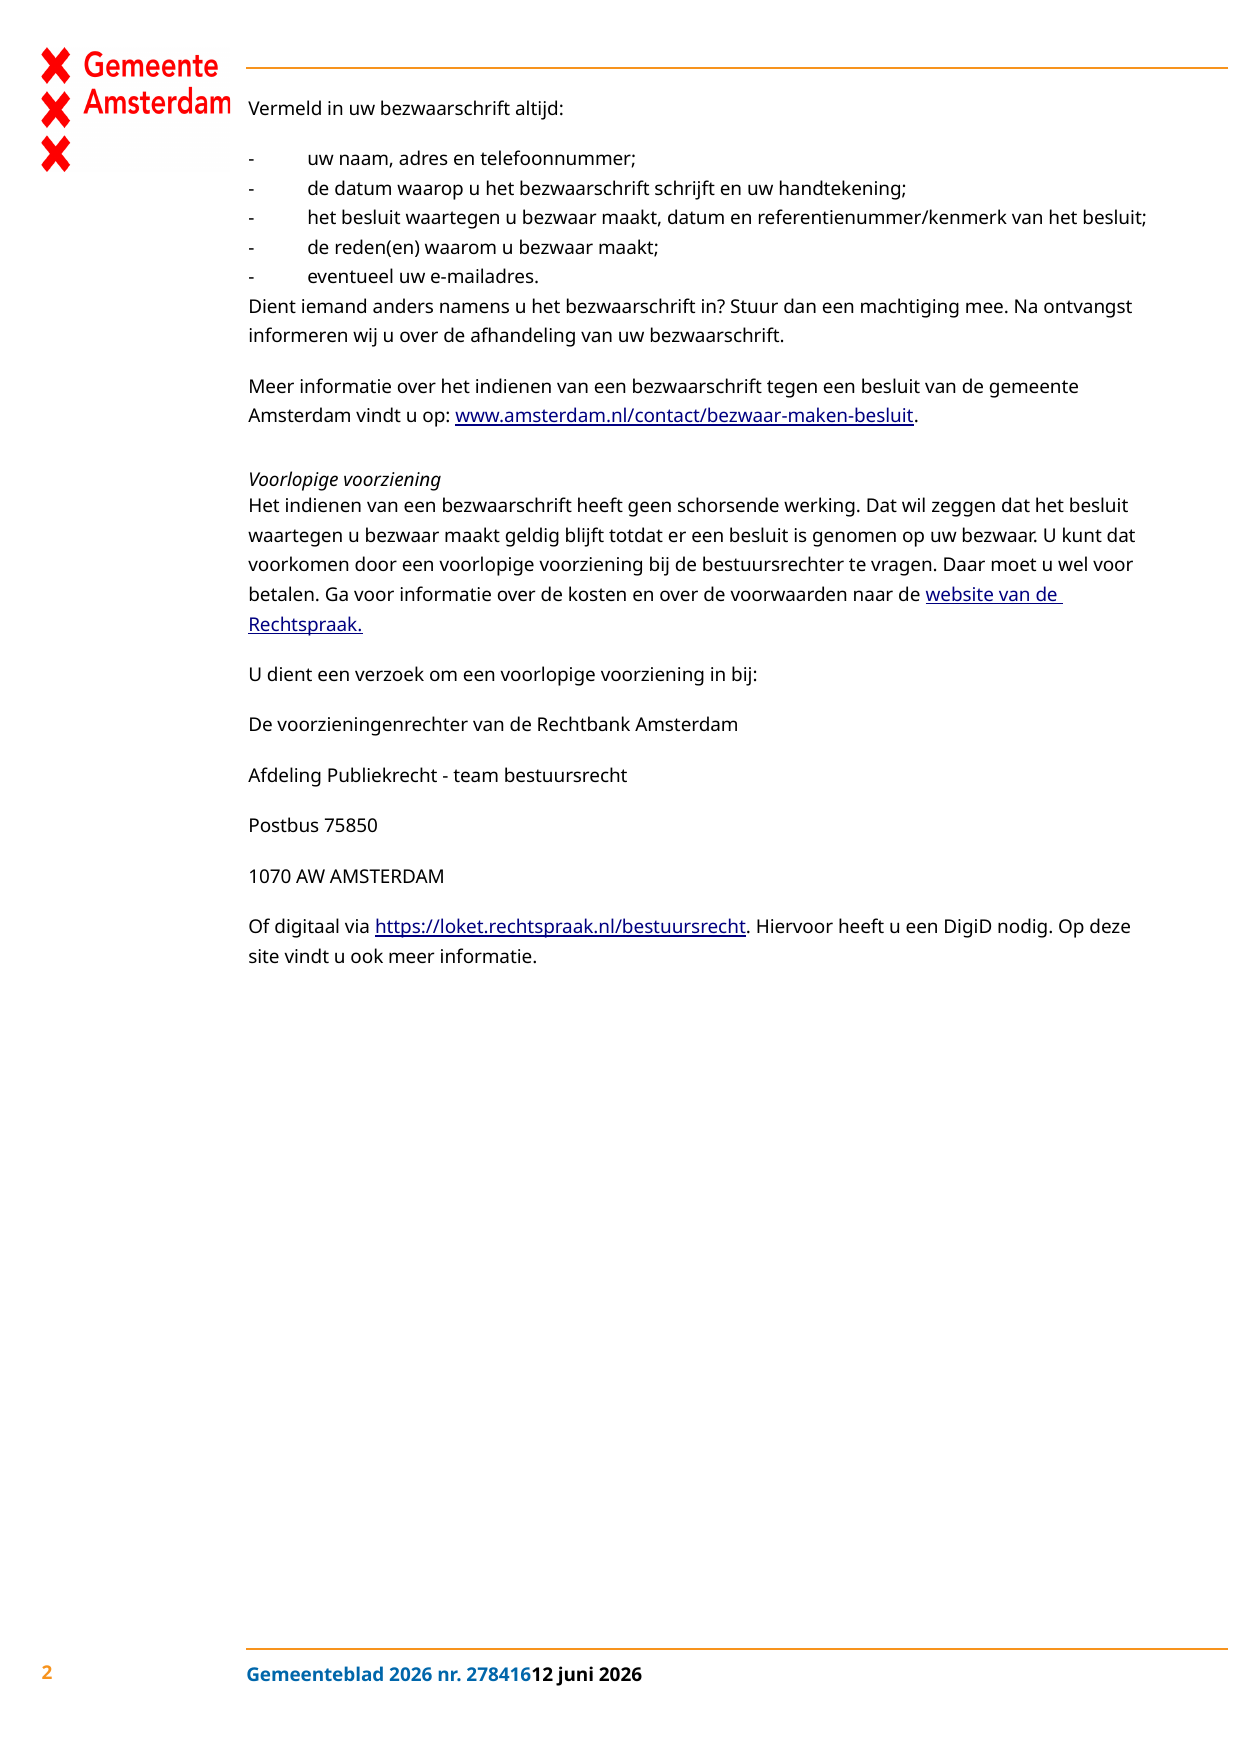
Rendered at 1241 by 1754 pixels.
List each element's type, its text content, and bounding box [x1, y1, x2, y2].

list eventueel uw e-mailadres. [248, 263, 1152, 289]
list de datum waarop u het bezwaarschrift schrijft en uw handtekening; [248, 175, 1152, 201]
text Of digitaal via https://loket.rechtspraak.nl/bestuursrecht. Hiervoor heeft u een DigiD nodig. Op deze site vindt u ook meer informatie. [248, 913, 1152, 968]
picture [41, 47, 231, 172]
text Vermeld in uw bezwaarschrift altijd: [248, 95, 1152, 121]
list het besluit waartegen u bezwaar maakt, datum en referentienummer/kenmerk van het besluit; [248, 204, 1152, 230]
text Voorlopige voorziening [248, 467, 1152, 492]
list uw naam, adres en telefoonnummer; [248, 145, 1152, 171]
text Afdeling Publiekrecht - team bestuursrecht [248, 762, 1152, 788]
text U dient een verzoek om een voorlopige voorziening in bij: [248, 661, 1152, 687]
list de reden(en) waarom u bezwaar maakt; [248, 234, 1152, 260]
text 1070 AW AMSTERDAM [248, 863, 1152, 888]
text Postbus 75850 [248, 812, 1152, 838]
text Het indienen van een bezwaarschrift heeft geen schorsende werking. Dat wil zeggen dat het besluit waartegen u bezwaar maakt geldig blijft totdat er een besluit is genomen op uw bezwaar. U kunt dat voorkomen door een voorlopige voorziening bij de bestuursrechter te vragen. Daar moet u wel voor betalen. Ga voor informatie over de kosten en over de voorwaarden naar de website van de Rechtspraak. [248, 492, 1152, 636]
text De voorzieningenrechter van de Rechtbank Amsterdam [248, 712, 1152, 737]
text Dient iemand anders namens u het bezwaarschrift in? Stuur dan een machtiging mee. Na ontvangst informeren wij u over de afhandeling van uw bezwaarschrift. [248, 293, 1152, 348]
text Meer informatie over het indienen van een bezwaarschrift tegen een besluit van de gemeente Amsterdam vindt u op: www.amsterdam.nl/contact/bezwaar-maken-besluit. [248, 373, 1152, 428]
